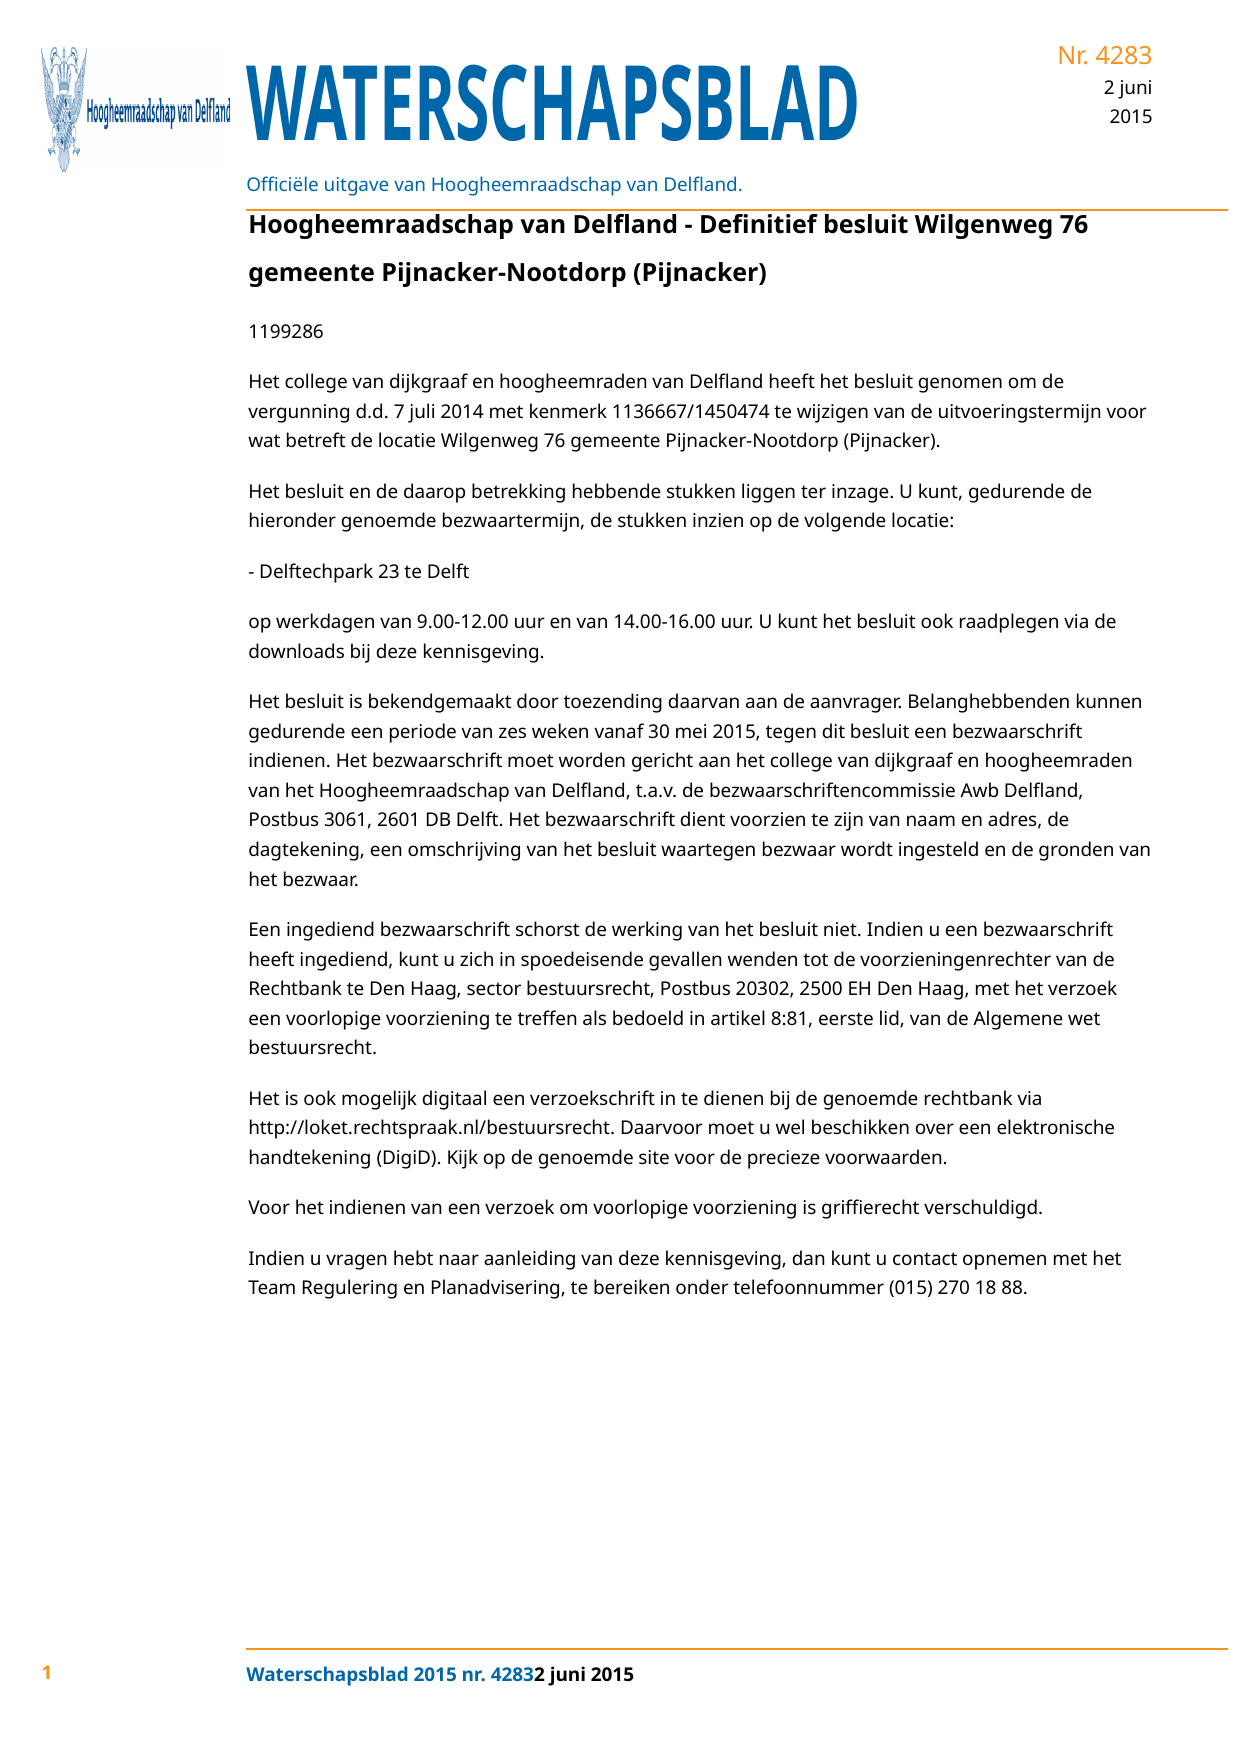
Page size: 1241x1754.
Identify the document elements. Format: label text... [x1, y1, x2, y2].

text Indien u vragen hebt naar aanleiding van deze kennisgeving, dan kunt u contact opnemen met het Team Regulering en Planadvisering, te bereiken onder telefoonnummer (015) 270 18 88. [248, 1245, 1152, 1300]
picture [41, 47, 231, 172]
text Het is ook mogelijk digitaal een verzoekschrift in te dienen bij de genoemde rechtbank via http://loket.rechtspraak.nl/bestuursrecht. Daarvoor moet u wel beschikken over een elektronische handtekening (DigiD). Kijk op de genoemde site voor de precieze voorwaarden. [248, 1085, 1152, 1170]
text Een ingediend bezwaarschrift schorst de werking van het besluit niet. Indien u een bezwaarschrift heeft ingediend, kunt u zich in spoedeisende gevallen wenden tot de voorzieningenrechter van de Rechtbank te Den Haag, sector bestuursrecht, Postbus 20302, 2500 EH Den Haag, met het verzoek een voorlopige voorziening te treffen als bedoeld in artikel 8:81, eerste lid, van de Algemene wet bestuursrecht. [248, 916, 1152, 1060]
text Het besluit is bekendgemaakt door toezending daarvan aan de aanvrager. Belanghebbenden kunnen gedurende een periode van zes weken vanaf 30 mei 2015, tegen dit besluit een bezwaarschrift indienen. Het bezwaarschrift moet worden gericht aan het college van dijkgraaf en hoogheemraden van het Hoogheemraadschap van Delfland, t.a.v. de bezwaarschriftencommissie Awb Delfland, Postbus 3061, 2601 DB Delft. Het bezwaarschrift dient voorzien te zijn van naam en adres, de dagtekening, een omschrijving van het besluit waartegen bezwaar wordt ingesteld en de gronden van het bezwaar. [248, 688, 1152, 892]
text - Delftechpark 23 te Delft [248, 558, 1152, 584]
text Het college van dijkgraaf en hoogheemraden van Delfland heeft het besluit genomen om de vergunning d.d. 7 juli 2014 met kenmerk 1136667/1450474 te wijzigen van de uitvoeringstermijn voor wat betreft de locatie Wilgenweg 76 gemeente Pijnacker-Nootdorp (Pijnacker). [248, 368, 1152, 453]
text Hoogheemraadschap van Delfland - Definitief besluit Wilgenweg 76 gemeente Pijnacker-Nootdorp (Pijnacker) [248, 211, 1152, 288]
text 1199286 [248, 318, 1152, 344]
text Voor het indienen van een verzoek om voorlopige voorziening is griffierecht verschuldigd. [248, 1194, 1152, 1220]
text Het besluit en de daarop betrekking hebbende stukken liggen ter inzage. U kunt, gedurende de hieronder genoemde bezwaartermijn, de stukken inzien op de volgende locatie: [248, 478, 1152, 533]
text op werkdagen van 9.00-12.00 uur en van 14.00-16.00 uur. U kunt het besluit ook raadplegen via de downloads bij deze kennisgeving. [248, 608, 1152, 664]
